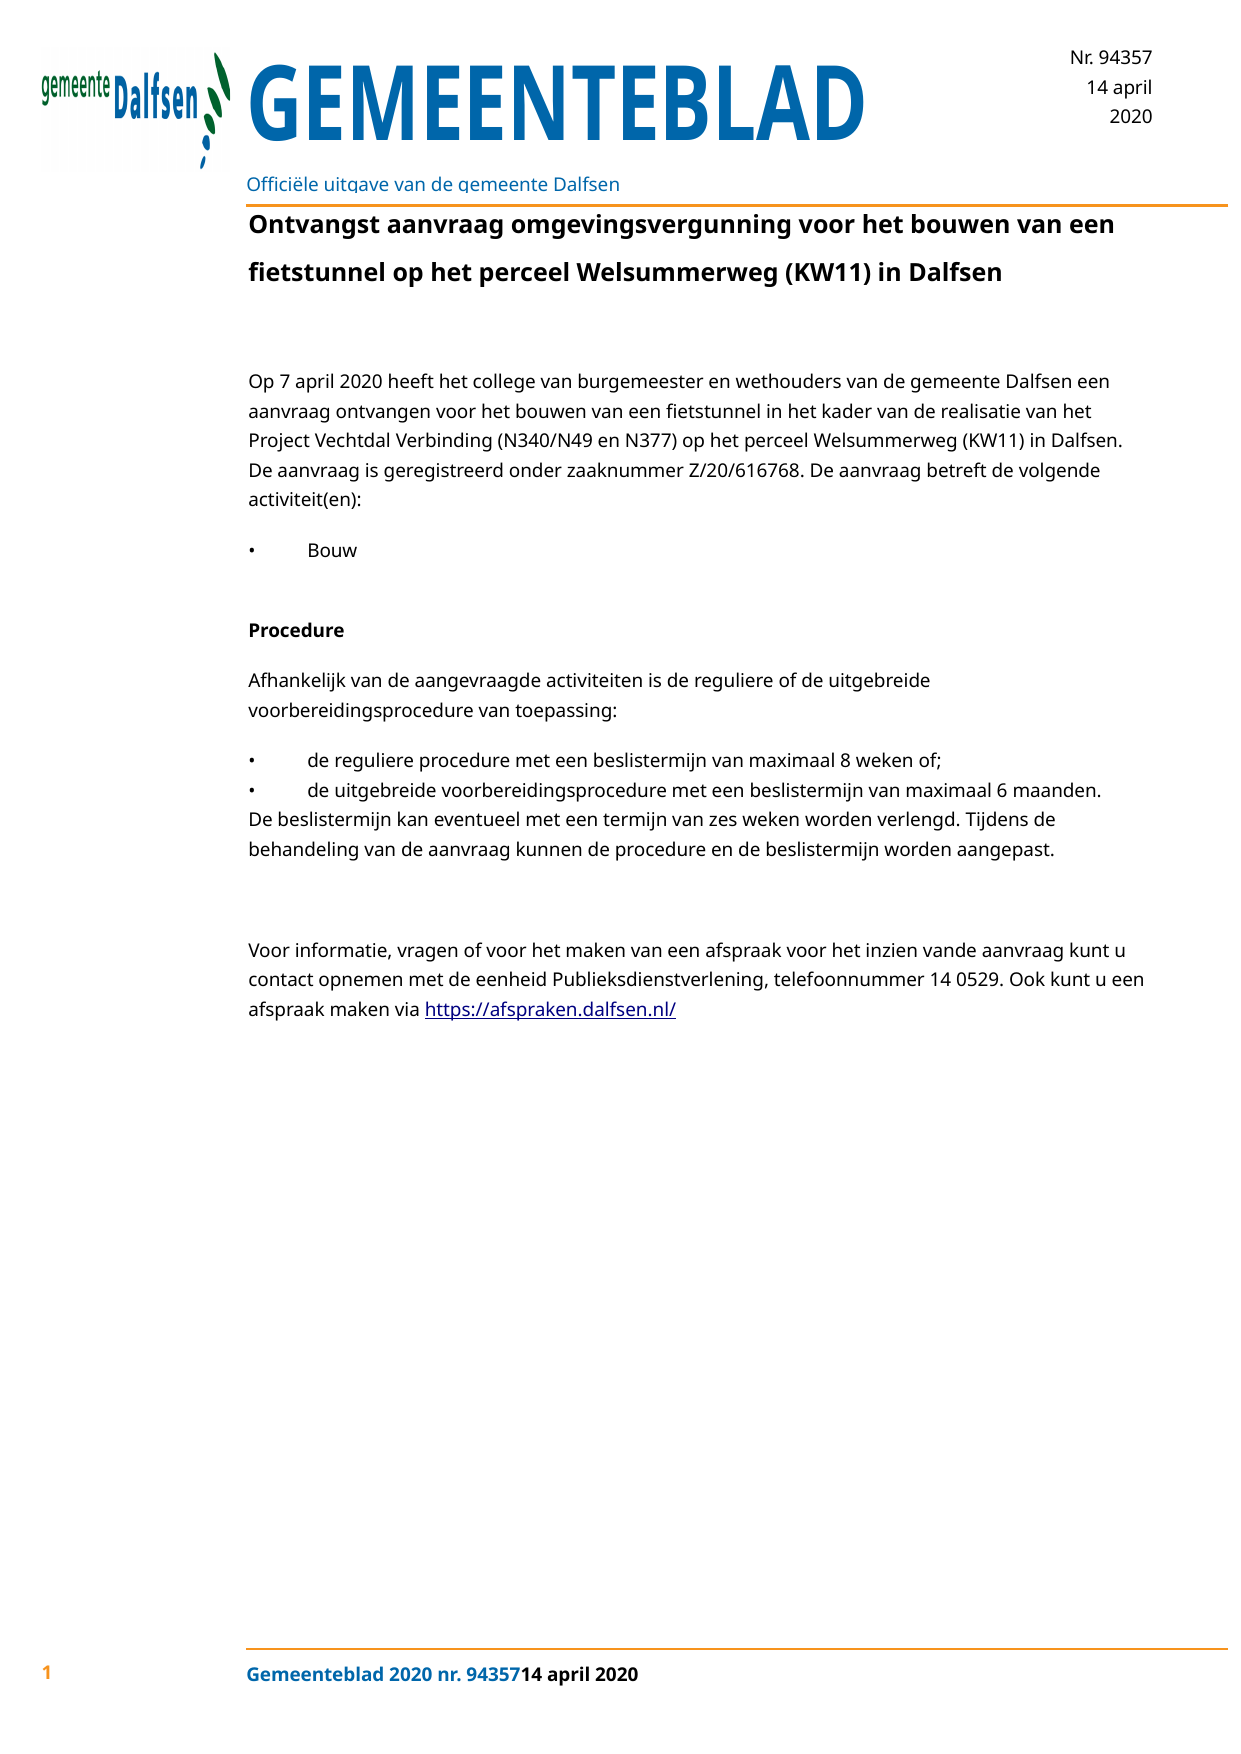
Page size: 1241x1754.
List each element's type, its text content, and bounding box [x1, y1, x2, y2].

text De beslistermijn kan eventueel met een termijn van zes weken worden verlengd. Tijdens de behandeling van de aanvraag kunnen de procedure en de beslistermijn worden aangepast. [248, 807, 1152, 862]
list de uitgebreide voorbereidingsprocedure met een beslistermijn van maximaal 6 maanden. [248, 777, 1152, 803]
text Ontvangst aanvraag omgevingsvergunning voor het bouwen van een fietstunnel op het perceel Welsummerweg (KW11) in Dalfsen [248, 207, 1152, 288]
text Op 7 april 2020 heeft het college van burgemeester en wethouders van de gemeente Dalfsen een aanvraag ontvangen voor het bouwen van een fietstunnel in het kader van de realisatie van het Project Vechtdal Verbinding (N340/N49 en N377) op het perceel Welsummerweg (KW11) in Dalfsen. De aanvraag is geregistreerd onder zaaknummer Z/20/616768. De aanvraag betreft de volgende activiteit(en): [248, 368, 1152, 512]
list de reguliere procedure met een beslistermijn van maximaal 8 weken of; [248, 747, 1152, 773]
text Procedure [248, 617, 1152, 643]
picture [41, 47, 231, 172]
list Bouw [248, 537, 1152, 563]
text Voor informatie, vragen of voor het maken van een afspraak voor het inzien vande aanvraag kunt u contact opnemen met de eenheid Publieksdienstverlening, telefoonnummer 14 0529. Ook kunt u een afspraak maken via https://afspraken.dalfsen.nl/ [248, 937, 1152, 1022]
text Afhankelijk van de aangevraagde activiteiten is de reguliere of de uitgebreide voorbereidingsprocedure van toepassing: [248, 667, 1152, 723]
